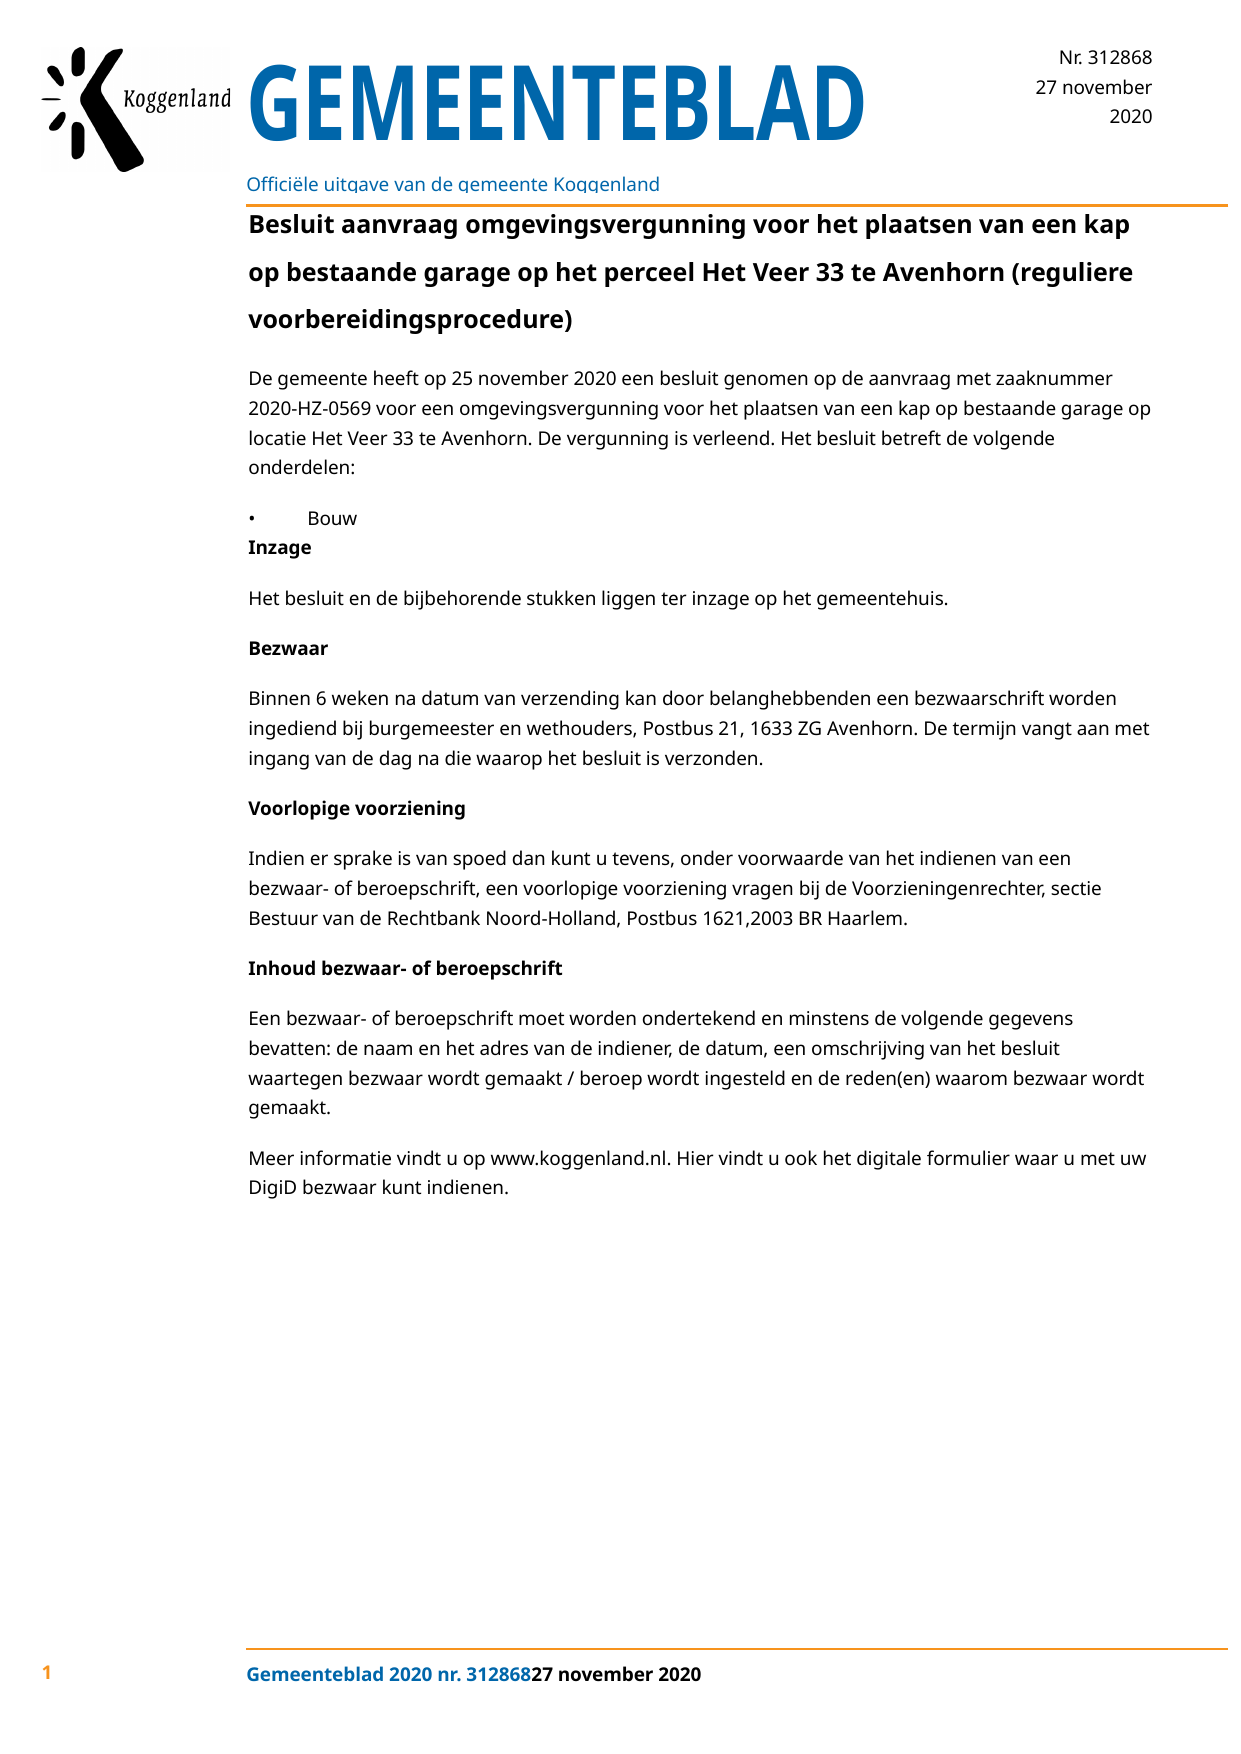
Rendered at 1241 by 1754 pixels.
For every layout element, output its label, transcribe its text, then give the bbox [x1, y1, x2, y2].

text Bezwaar [248, 635, 1152, 661]
list Bouw [248, 505, 1152, 530]
text Binnen 6 weken na datum van verzending kan door belanghebbenden een bezwaarschrift worden ingediend bij burgemeester en wethouders, Postbus 21, 1633 ZG Avenhorn. De termijn vangt aan met ingang van de dag na die waarop het besluit is verzonden. [248, 686, 1152, 770]
text De gemeente heeft op 25 november 2020 een besluit genomen op de aanvraag met zaaknummer 2020-HZ-0569 voor een omgevingsvergunning voor het plaatsen van een kap op bestaande garage op locatie Het Veer 33 te Avenhorn. De vergunning is verleend. Het besluit betreft de volgende onderdelen: [248, 366, 1152, 480]
picture [41, 47, 231, 172]
text Indien er sprake is van spoed dan kunt u tevens, onder voorwaarde van het indienen van een bezwaar- of beroepschrift, een voorlopige voorziening vragen bij de Voorzieningenrechter, sectie Bestuur van de Rechtbank Noord-Holland, Postbus 1621,2003 BR Haarlem. [248, 846, 1152, 930]
text Meer informatie vindt u op www.koggenland.nl. Hier vindt u ook het digitale formulier waar u met uw DigiD bezwaar kunt indienen. [248, 1145, 1152, 1200]
text Inhoud bezwaar- of beroepschrift [248, 955, 1152, 981]
text Inzage [248, 534, 1152, 560]
text Voorlopige voorziening [248, 795, 1152, 821]
text Besluit aanvraag omgevingsvergunning voor het plaatsen van een kap op bestaande garage op het perceel Het Veer 33 te Avenhorn (reguliere voorbereidingsprocedure) [248, 207, 1152, 336]
text Het besluit en de bijbehorende stukken liggen ter inzage op het gemeentehuis. [248, 585, 1152, 610]
text Een bezwaar- of beroepschrift moet worden ondertekend en minstens de volgende gegevens bevatten: de naam en het adres van de indiener, de datum, een omschrijving van het besluit waartegen bezwaar wordt gemaakt / beroep wordt ingesteld en de reden(en) waarom bezwaar wordt gemaakt. [248, 1006, 1152, 1120]
